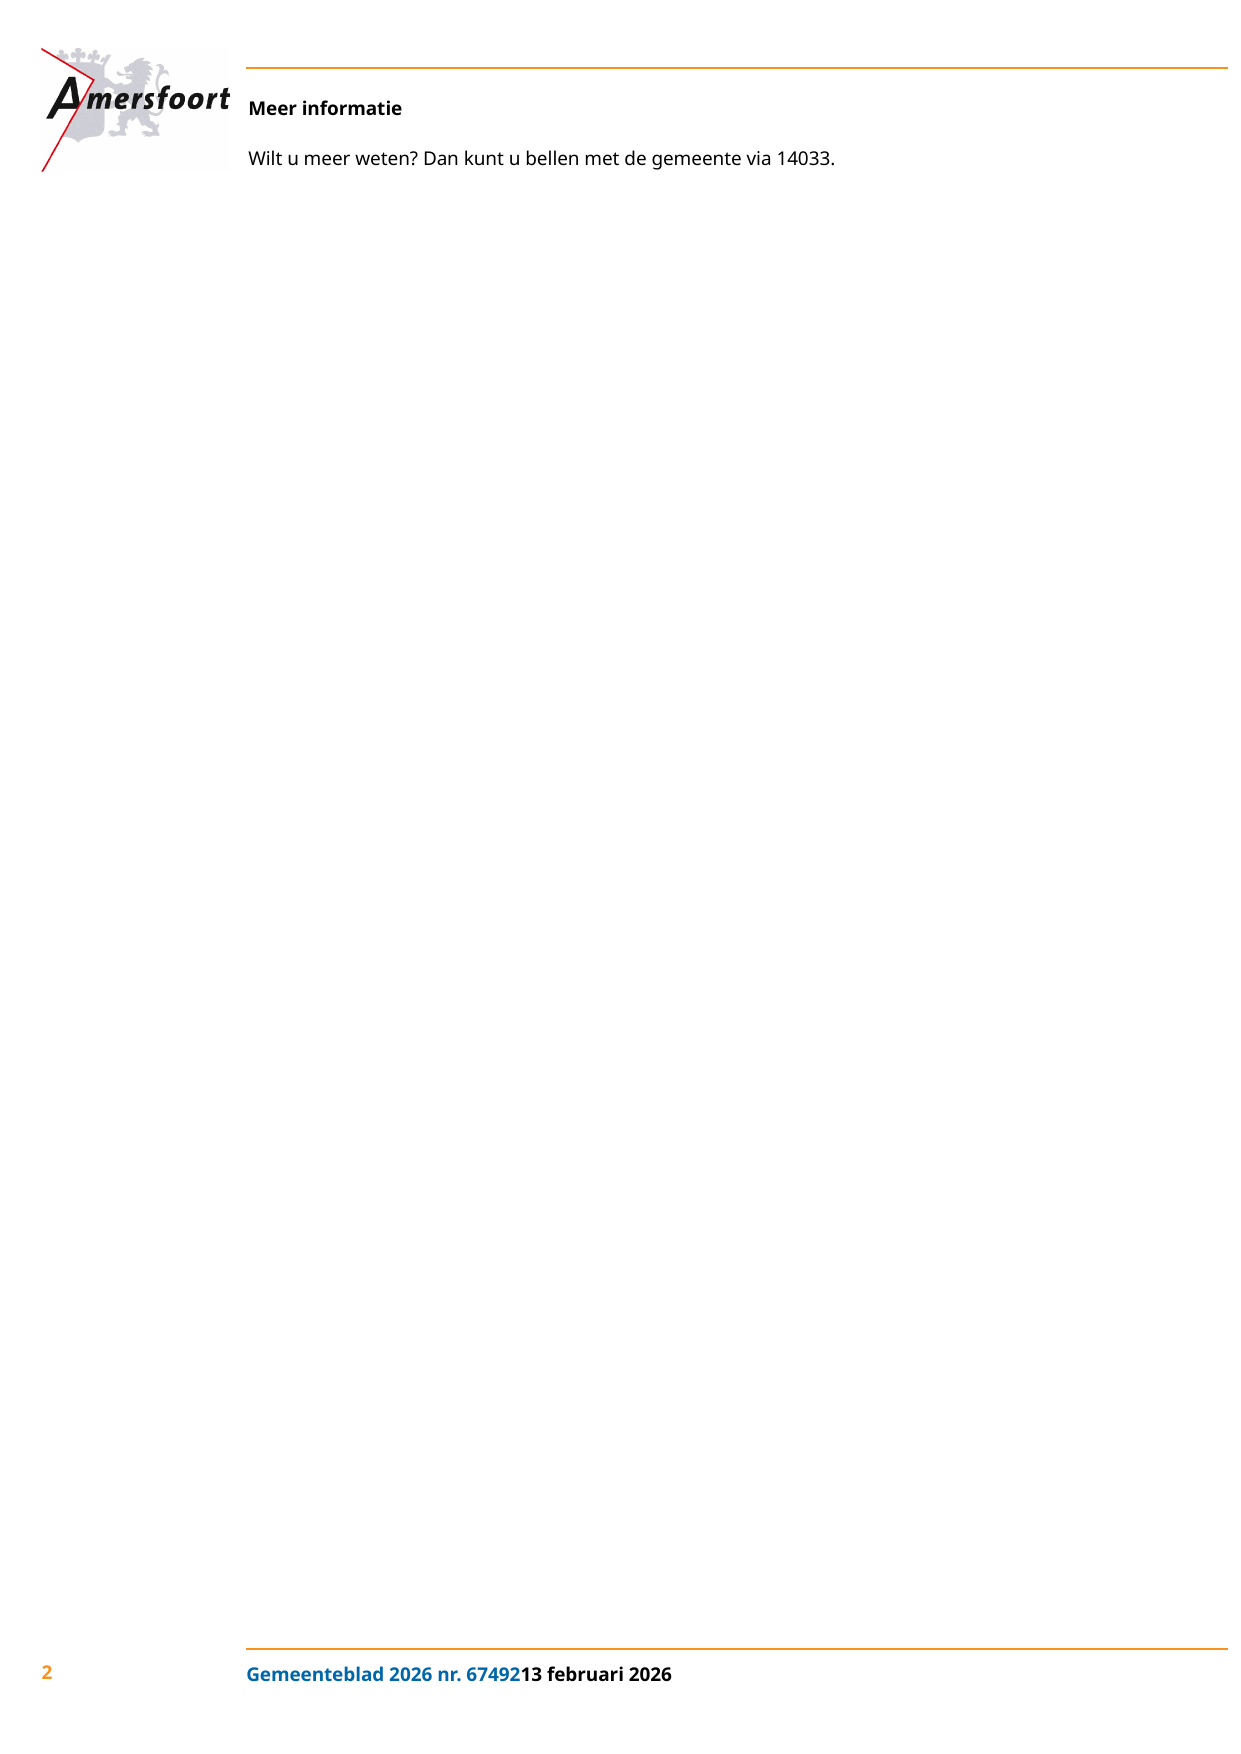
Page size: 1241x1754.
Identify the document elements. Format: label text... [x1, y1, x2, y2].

picture [41, 47, 231, 172]
text Meer informatie [248, 95, 1152, 121]
text Wilt u meer weten? Dan kunt u bellen met de gemeente via 14033. [248, 145, 1152, 171]
